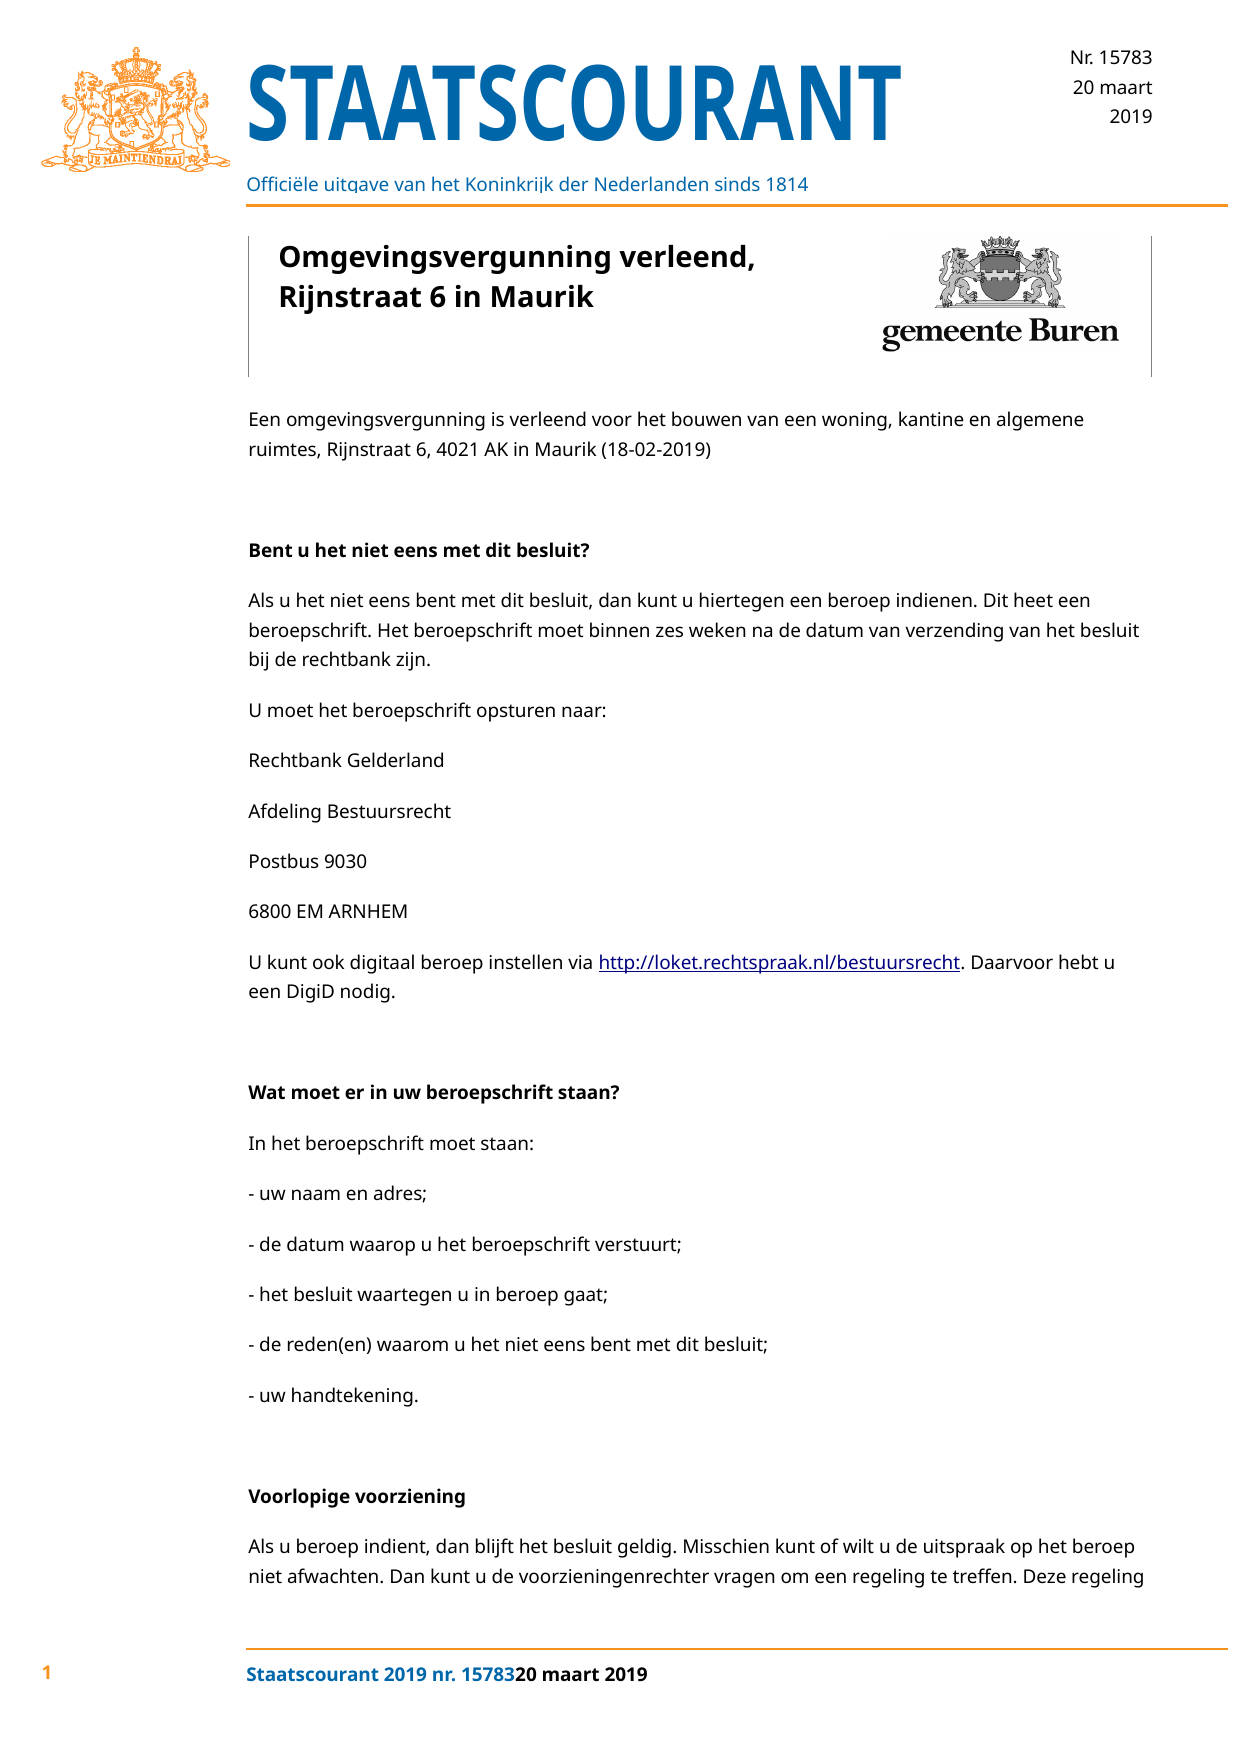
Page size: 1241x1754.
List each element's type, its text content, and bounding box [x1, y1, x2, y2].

table_header Omgevingsvergunning verleend, Rijnstraat 6 in Maurik [249, 236, 850, 377]
text - de datum waarop u het beroepschrift verstuurt; [248, 1231, 1152, 1257]
text U kunt ook digitaal beroep instellen via http://loket.rechtspraak.nl/bestuursrecht. Daarvoor hebt u een DigiD nodig. [248, 949, 1152, 1004]
text - het besluit waartegen u in beroep gaat; [248, 1281, 1152, 1307]
text In het beroepschrift moet staan: [248, 1130, 1152, 1156]
text Afdeling Bestuursrecht [248, 798, 1152, 824]
text - de reden(en) waarom u het niet eens bent met dit besluit; [248, 1332, 1152, 1357]
table_header [850, 236, 1151, 377]
picture [882, 236, 1119, 352]
text Voorlopige voorziening [248, 1483, 1152, 1509]
text Bent u het niet eens met dit besluit? [248, 537, 1152, 563]
text 6800 EM ARNHEM [248, 899, 1152, 924]
text Een omgevingsvergunning is verleend voor het bouwen van een woning, kantine en algemene ruimtes, Rijnstraat 6, 4021 AK in Maurik (18-02-2019) [248, 407, 1152, 462]
text Wat moet er in uw beroepschrift staan? [248, 1079, 1152, 1105]
text Rechtbank Gelderland [248, 747, 1152, 773]
text - uw handtekening. [248, 1382, 1152, 1408]
text U moet het beroepschrift opsturen naar: [248, 697, 1152, 723]
text - uw naam en adres; [248, 1180, 1152, 1206]
picture [41, 47, 231, 172]
text Als u het niet eens bent met dit besluit, dan kunt u hiertegen een beroep indienen. Dit heet een beroepschrift. Het beroepschrift moet binnen zes weken na de datum van verzending van het besluit bij de rechtbank zijn. [248, 587, 1152, 672]
text Als u beroep indient, dan blijft het besluit geldig. Misschien kunt of wilt u de uitspraak op het beroep niet afwachten. Dan kunt u de voorzieningenrechter vragen om een regeling te treffen. Deze regeling [248, 1533, 1152, 1589]
text Postbus 9030 [248, 848, 1152, 874]
